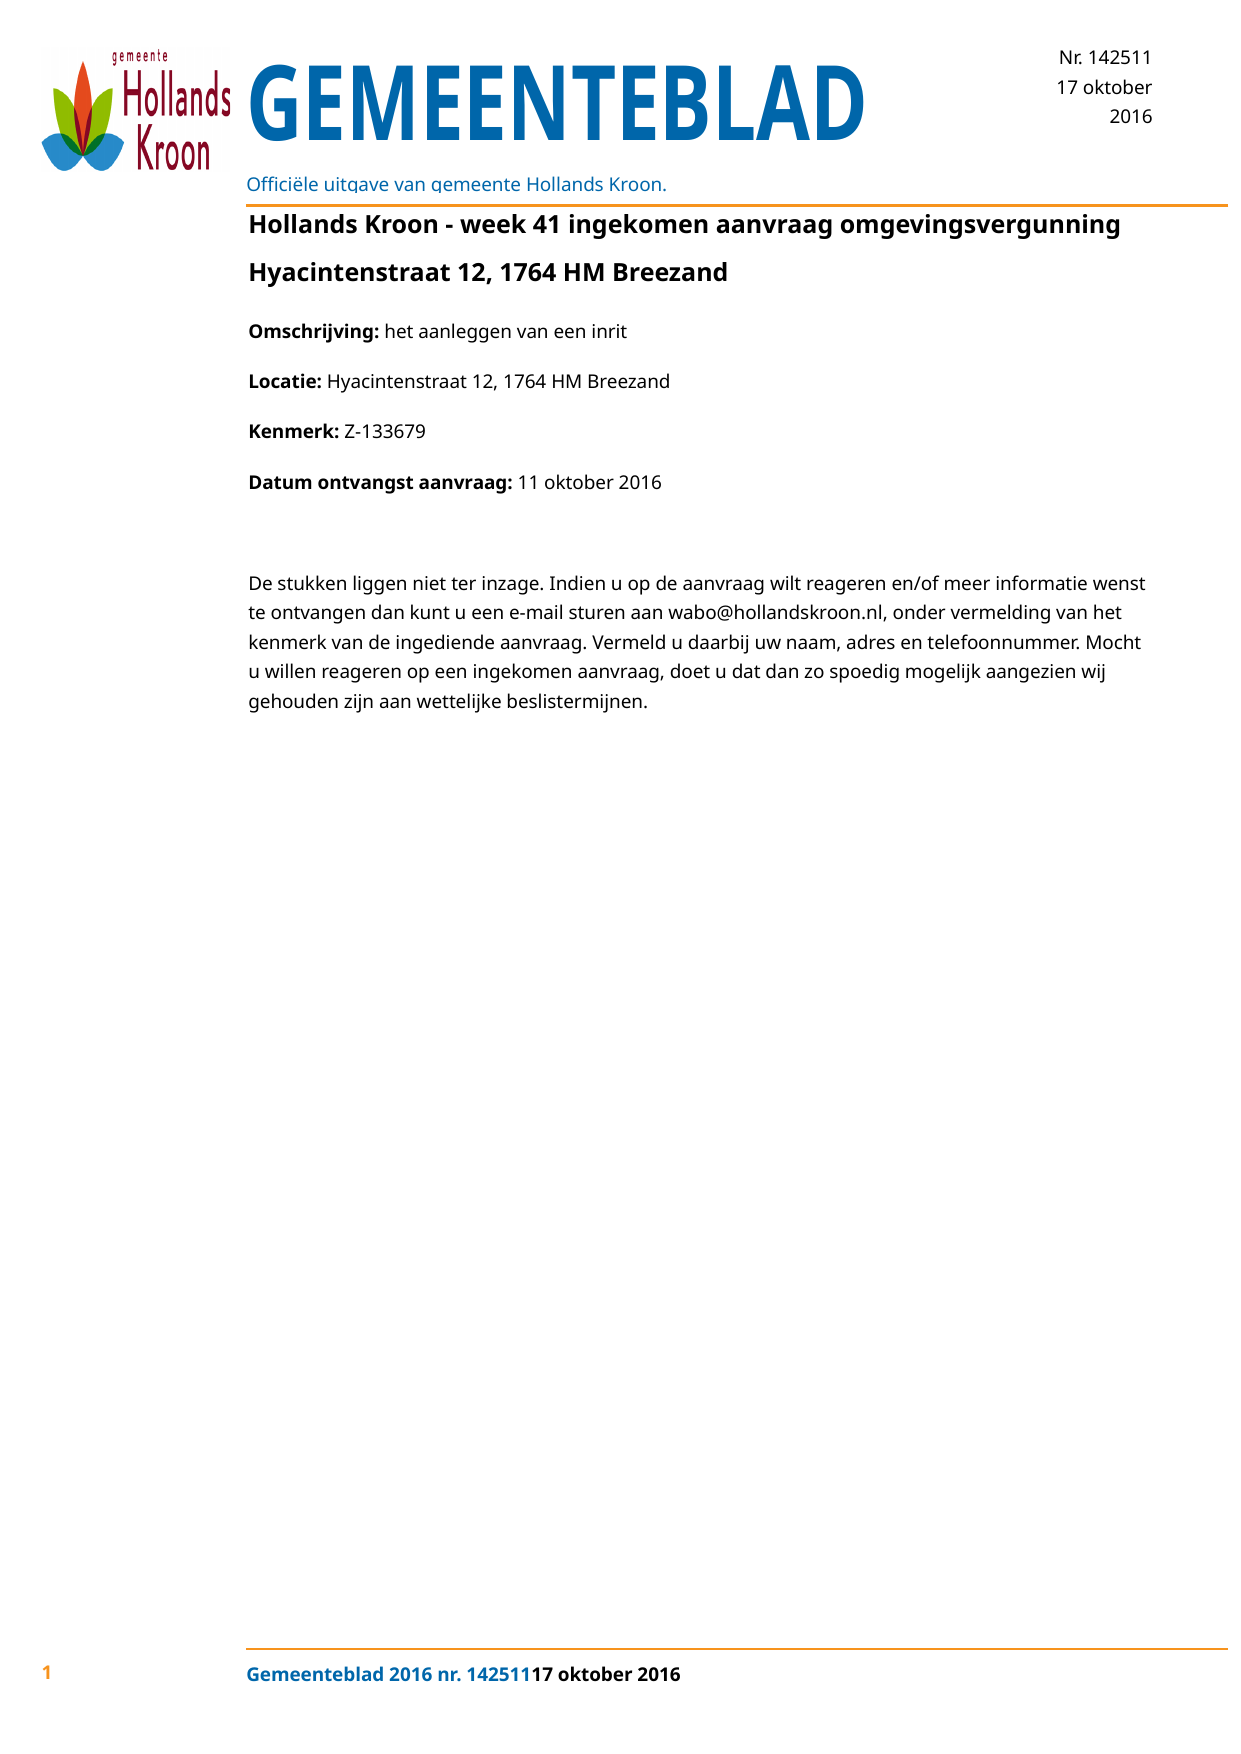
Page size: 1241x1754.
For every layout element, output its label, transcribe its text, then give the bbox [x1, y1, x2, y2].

text Locatie: Hyacintenstraat 12, 1764 HM Breezand [248, 368, 1152, 394]
text Omschrijving: het aanleggen van een inrit [248, 318, 1152, 344]
text Kenmerk: Z-133679 [248, 419, 1152, 444]
text Datum ontvangst aanvraag: 11 oktober 2016 [248, 469, 1152, 495]
text De stukken liggen niet ter inzage. Indien u op de aanvraag wilt reageren en/of meer informatie wenst te ontvangen dan kunt u een e-mail sturen aan wabo@hollandskroon.nl, onder vermelding van het kenmerk van de ingediende aanvraag. Vermeld u daarbij uw naam, adres en telefoonnummer. Mocht u willen reageren op een ingekomen aanvraag, doet u dat dan zo spoedig mogelijk aangezien wij gehouden zijn aan wettelijke beslistermijnen. [248, 570, 1152, 714]
text Hollands Kroon - week 41 ingekomen aanvraag omgevingsvergunning Hyacintenstraat 12, 1764 HM Breezand [248, 207, 1152, 288]
picture [41, 47, 231, 172]
